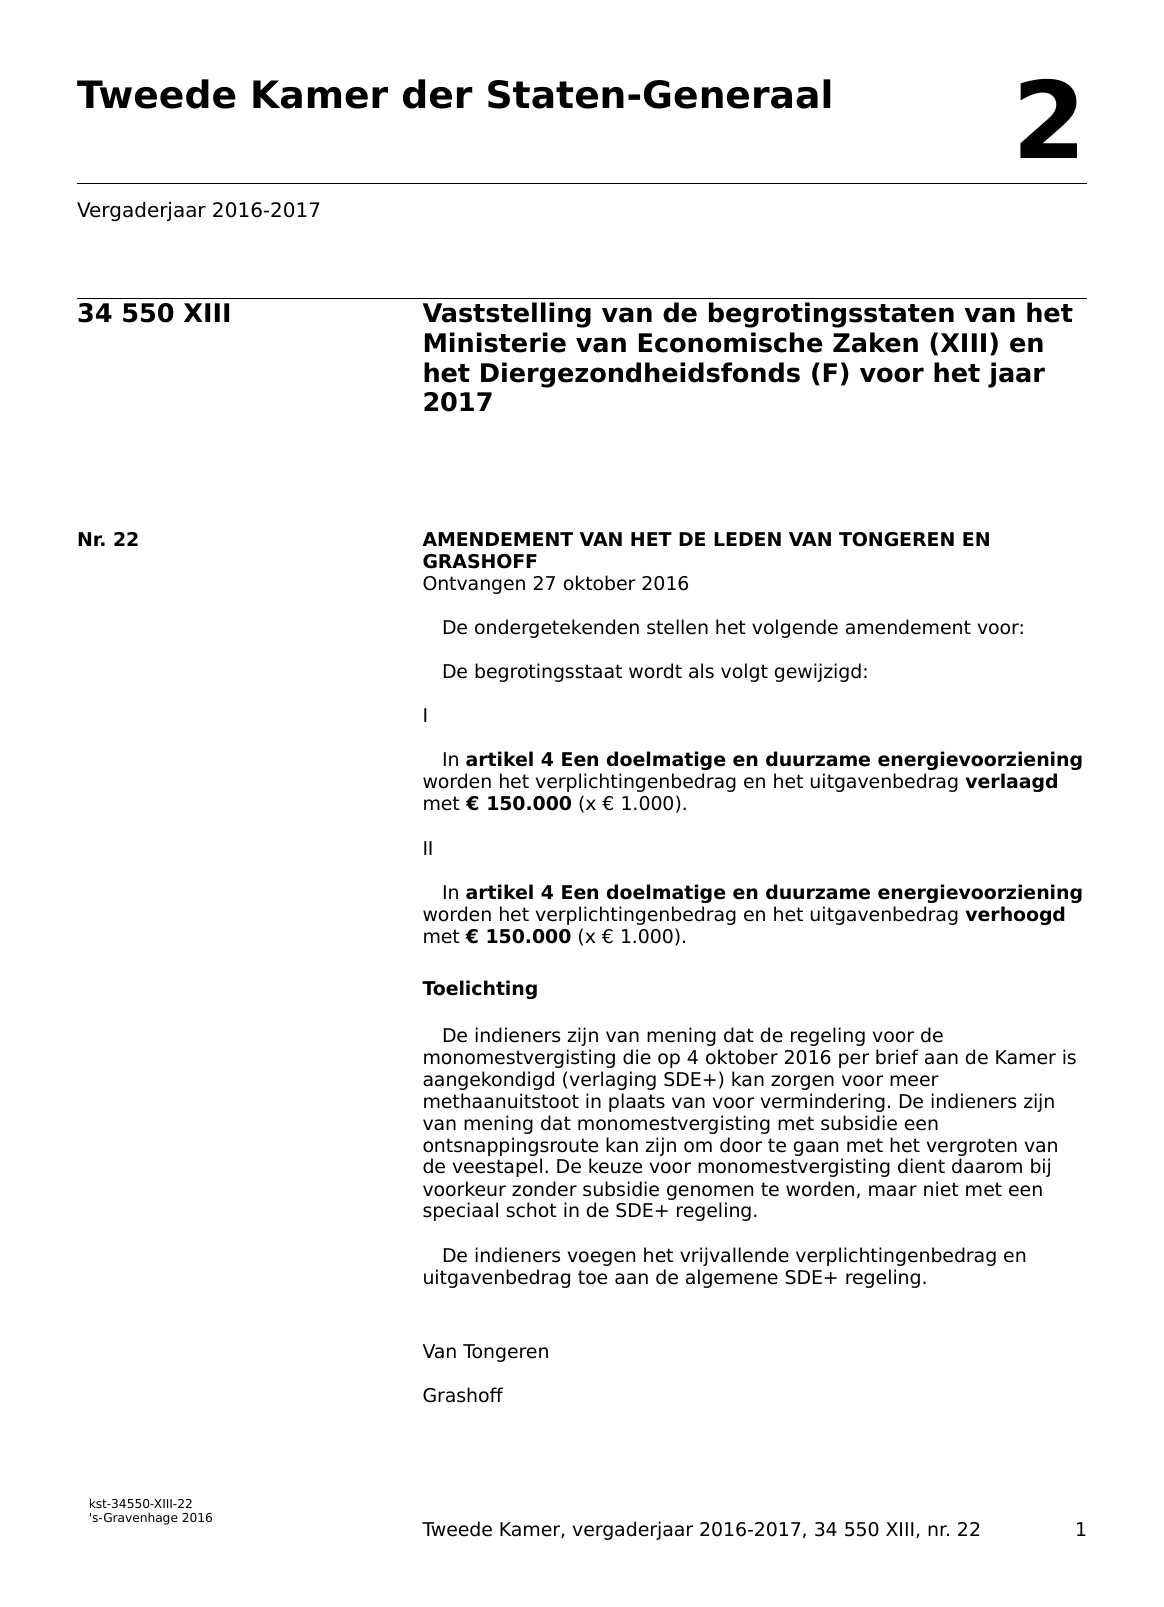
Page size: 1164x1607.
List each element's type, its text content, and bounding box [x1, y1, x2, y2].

subtitle 34 550 XIII Vaststelling van de begrotingsstaten van het Ministerie van Economische Zaken (XIII) en het Diergezondheidsfonds (F) voor het jaar 2017 [77, 299, 1087, 418]
text I [422, 705, 1087, 727]
table_cell Vergaderjaar 2016-2017 [77, 184, 1087, 298]
table_header 2 [886, 59, 1087, 183]
text De indieners voegen het vrijvallende verplichtingenbedrag en uitgavenbedrag toe aan de algemene SDE+ regeling. [422, 1244, 1087, 1288]
text kst-34550-XIII-22 [88, 1497, 323, 1511]
text 's-Gravenhage 2016 [88, 1511, 323, 1525]
text De indieners zijn van mening dat de regeling voor de monomestvergisting die op 4 oktober 2016 per brief aan de Kamer is aangekondigd (verlaging SDE+) kan zorgen voor meer methaanuitstoot in plaats van voor vermindering. De indieners zijn van mening dat monomestvergisting met subsidie een ontsnappingsroute kan zijn om door te gaan met het vergroten van de veestapel. De keuze voor monomestvergisting dient daarom bij voorkeur zonder subsidie genomen te worden, maar niet met een speciaal schot in de SDE+ regeling. [422, 1024, 1087, 1222]
text In artikel 4 Een doelmatige en duurzame energievoorziening worden het verplichtingenbedrag en het uitgavenbedrag verhoogd met € 150.000 (x € 1.000). [422, 882, 1087, 948]
text De begrotingsstaat wordt als volgt gewijzigd: [422, 661, 1087, 683]
text II [422, 837, 1087, 859]
text Van Tongeren Grashoff [422, 1318, 1087, 1406]
subtitle Nr. 22 AMENDEMENT VAN HET DE LEDEN VAN TONGEREN EN GRASHOFF [77, 529, 1087, 573]
text Ontvangen 27 oktober 2016 [422, 573, 1087, 595]
subtitle Toelichting [422, 978, 1087, 999]
table_header Tweede Kamer der Staten-Generaal [77, 59, 886, 183]
text De ondergetekenden stellen het volgende amendement voor: [422, 617, 1087, 639]
text In artikel 4 Een doelmatige en duurzame energievoorziening worden het verplichtingenbedrag en het uitgavenbedrag verlaagd met € 150.000 (x € 1.000). [422, 749, 1087, 815]
